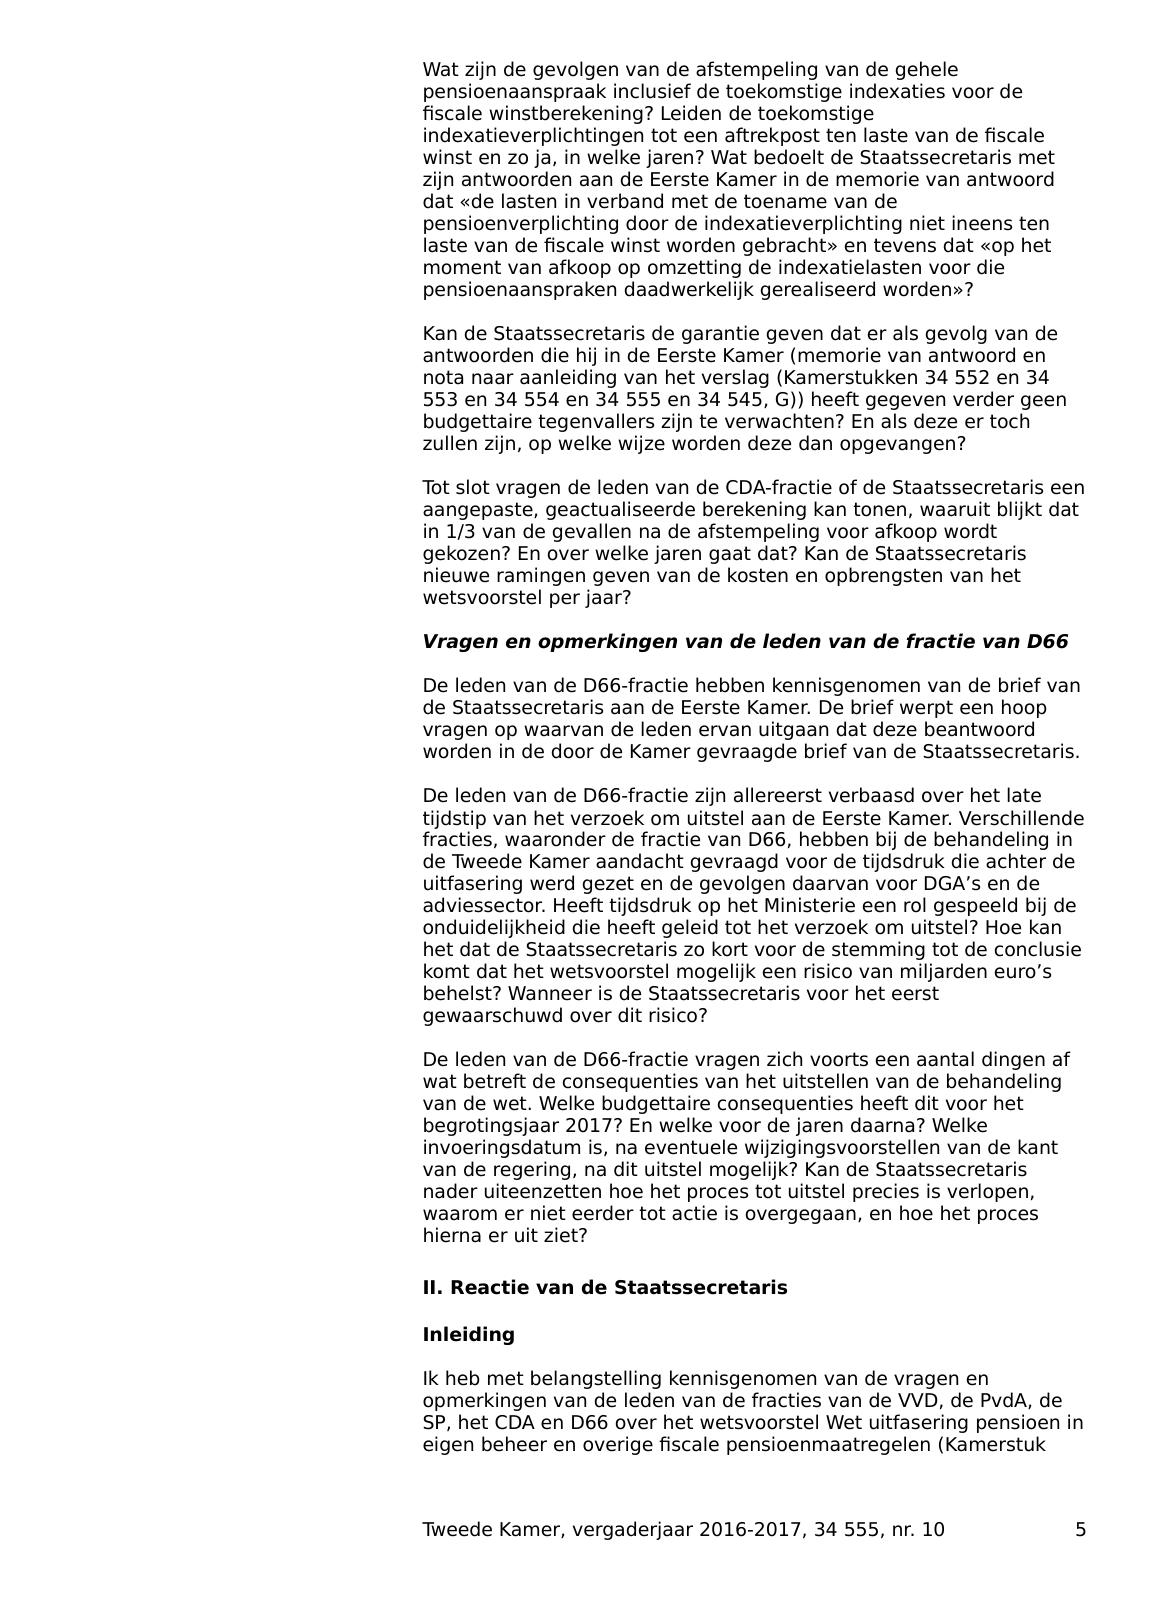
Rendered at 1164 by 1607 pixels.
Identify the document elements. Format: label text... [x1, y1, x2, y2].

subtitle Inleiding [422, 1324, 1087, 1346]
text Tot slot vragen de leden van de CDA-fractie of de Staatssecretaris een aangepaste, geactualiseerde berekening kan tonen, waaruit blijkt dat in 1/3 van de gevallen na de afstempeling voor afkoop wordt gekozen? En over welke jaren gaat dat? Kan de Staatssecretaris nieuwe ramingen geven van de kosten en opbrengsten van het wetsvoorstel per jaar? [422, 477, 1087, 609]
text Kan de Staatssecretaris de garantie geven dat er als gevolg van de antwoorden die hij in de Eerste Kamer (memorie van antwoord en nota naar aanleiding van het verslag (Kamerstukken 34 552 en 34 553 en 34 554 en 34 555 en 34 545, G)) heeft gegeven verder geen budgettaire tegenvallers zijn te verwachten? En als deze er toch zullen zijn, op welke wijze worden deze dan opgevangen? [422, 323, 1087, 455]
text Ik heb met belangstelling kennisgenomen van de vragen en opmerkingen van de leden van de fracties van de VVD, de PvdA, de SP, het CDA en D66 over het wetsvoorstel Wet uitfasering pensioen in eigen beheer en overige fiscale pensioenmaatregelen (Kamerstuk [422, 1368, 1087, 1456]
subtitle Vragen en opmerkingen van de leden van de fractie van D66 [422, 631, 1087, 653]
text Wat zijn de gevolgen van de afstempeling van de gehele pensioenaanspraak inclusief de toekomstige indexaties voor de fiscale winstberekening? Leiden de toekomstige indexatieverplichtingen tot een aftrekpost ten laste van de fiscale winst en zo ja, in welke jaren? Wat bedoelt de Staatssecretaris met zijn antwoorden aan de Eerste Kamer in de memorie van antwoord dat «de lasten in verband met de toename van de pensioenverplichting door de indexatieverplichting niet ineens ten laste van de fiscale winst worden gebracht» en tevens dat «op het moment van afkoop op omzetting de indexatielasten voor die pensioenaanspraken daadwerkelijk gerealiseerd worden»? [422, 59, 1087, 301]
text De leden van de D66-fractie zijn allereerst verbaasd over het late tijdstip van het verzoek om uitstel aan de Eerste Kamer. Verschillende fracties, waaronder de fractie van D66, hebben bij de behandeling in de Tweede Kamer aandacht gevraagd voor de tijdsdruk die achter de uitfasering werd gezet en de gevolgen daarvan voor DGA’s en de adviessector. Heeft tijdsdruk op het Ministerie een rol gespeeld bij de onduidelijkheid die heeft geleid tot het verzoek om uitstel? Hoe kan het dat de Staatssecretaris zo kort voor de stemming tot de conclusie komt dat het wetsvoorstel mogelijk een risico van miljarden euro’s behelst? Wanneer is de Staatssecretaris voor het eerst gewaarschuwd over dit risico? [422, 785, 1087, 1027]
text De leden van de D66-fractie vragen zich voorts een aantal dingen af wat betreft de consequenties van het uitstellen van de behandeling van de wet. Welke budgettaire consequenties heeft dit voor het begrotingsjaar 2017? En welke voor de jaren daarna? Welke invoeringsdatum is, na eventuele wijzigingsvoorstellen van de kant van de regering, na dit uitstel mogelijk? Kan de Staatssecretaris nader uiteenzetten hoe het proces tot uitstel precies is verlopen, waarom er niet eerder tot actie is overgegaan, en hoe het proces hierna er uit ziet? [422, 1049, 1087, 1247]
text De leden van de D66-fractie hebben kennisgenomen van de brief van de Staatssecretaris aan de Eerste Kamer. De brief werpt een hoop vragen op waarvan de leden ervan uitgaan dat deze beantwoord worden in de door de Kamer gevraagde brief van de Staatssecretaris. [422, 675, 1087, 763]
subtitle II. Reactie van de Staatssecretaris [422, 1277, 1087, 1299]
